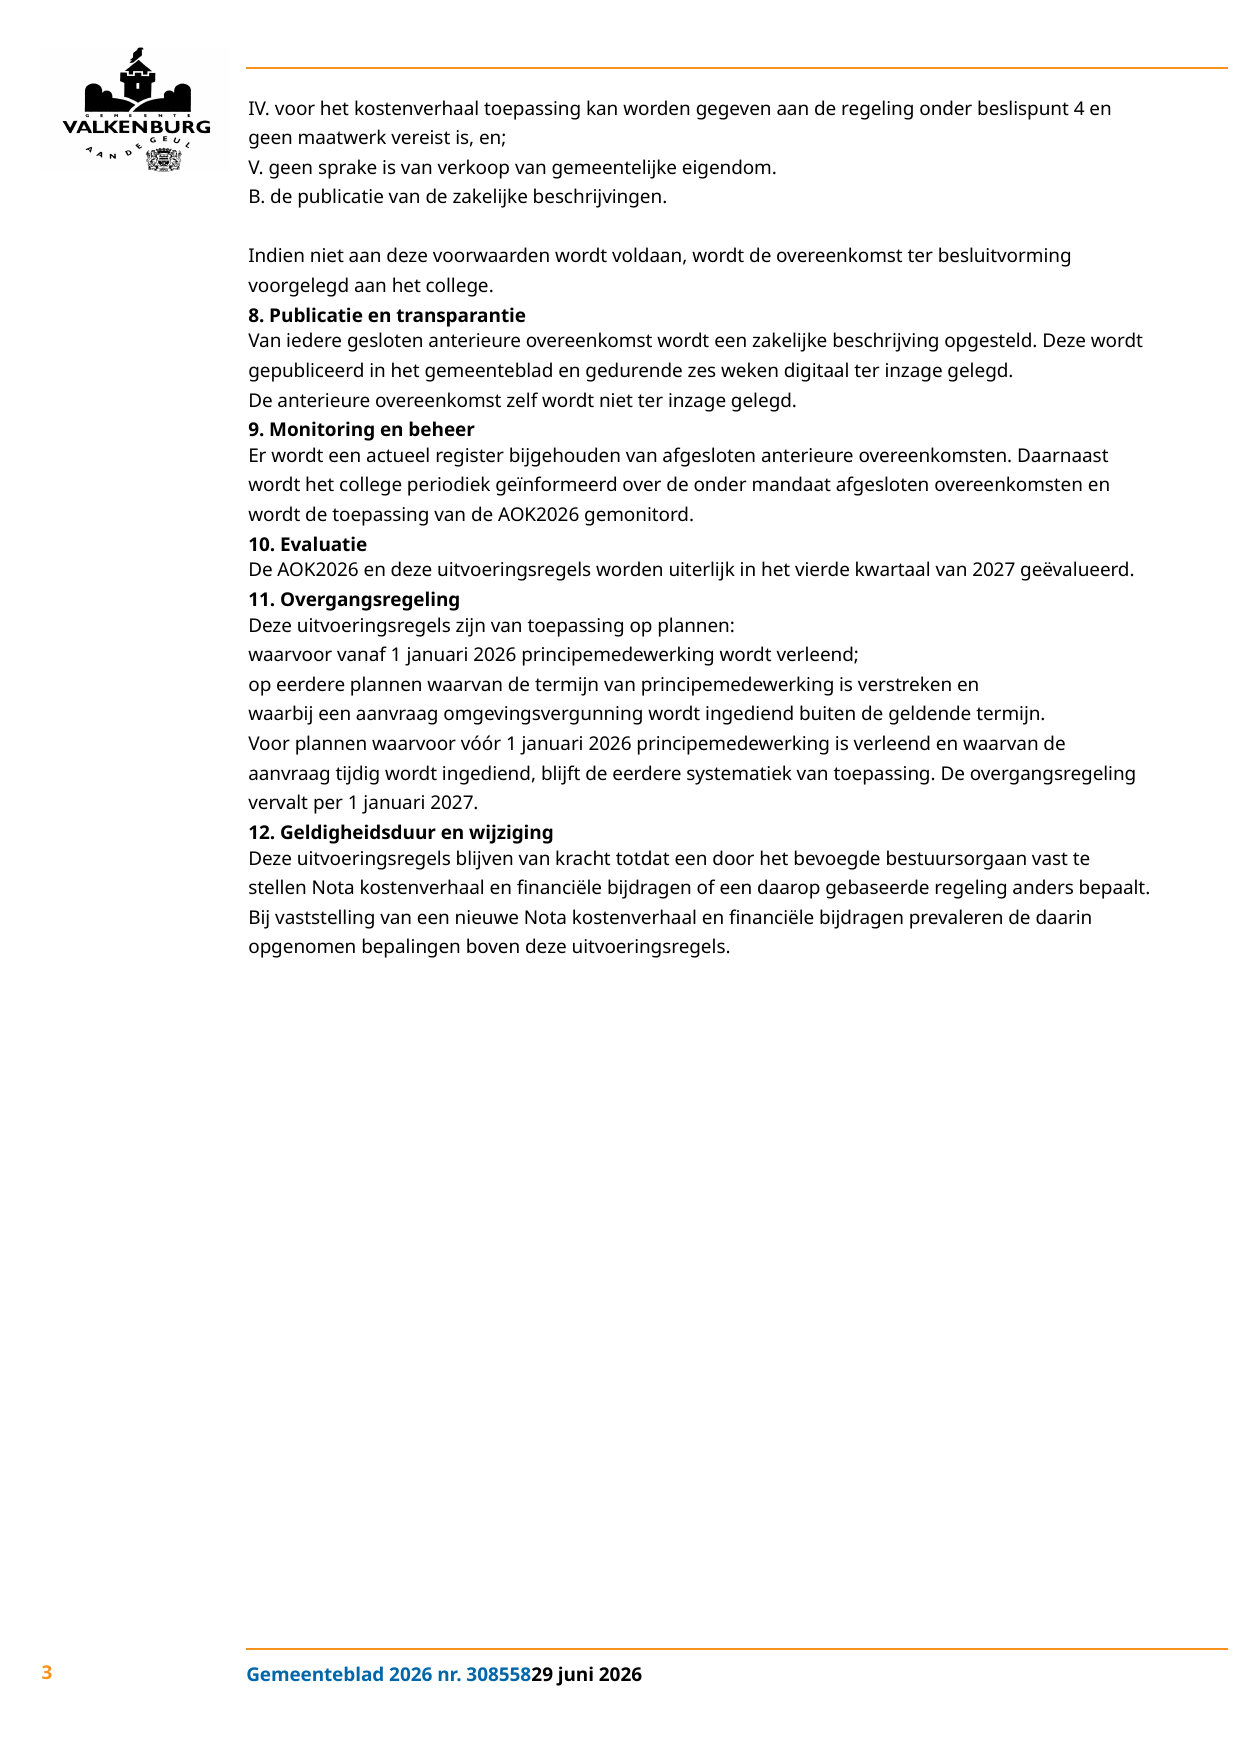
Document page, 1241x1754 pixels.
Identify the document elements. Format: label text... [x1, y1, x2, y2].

text B. de publicatie van de zakelijke beschrijvingen. [248, 183, 1152, 209]
picture [41, 47, 231, 172]
text IV. voor het kostenverhaal toepassing kan worden gegeven aan de regeling onder beslispunt 4 en geen maatwerk vereist is, en; [248, 95, 1152, 150]
text Deze uitvoeringsregels blijven van kracht totdat een door het bevoegde bestuursorgaan vast te stellen Nota kostenverhaal en financiële bijdragen of een daarop gebaseerde regeling anders bepaalt. [248, 845, 1152, 900]
text op eerdere plannen waarvan de termijn van principemedewerking is verstreken en [248, 671, 1152, 697]
text Indien niet aan deze voorwaarden wordt voldaan, wordt de overeenkomst ter besluitvorming voorgelegd aan het college. [248, 243, 1152, 298]
text Bij vaststelling van een nieuwe Nota kostenverhaal en financiële bijdragen prevaleren de daarin opgenomen bepalingen boven deze uitvoeringsregels. [248, 904, 1152, 959]
text waarbij een aanvraag omgevingsvergunning wordt ingediend buiten de geldende termijn. [248, 701, 1152, 726]
text 10. Evaluatie [248, 531, 1152, 557]
text De AOK2026 en deze uitvoeringsregels worden uiterlijk in het vierde kwartaal van 2027 geëvalueerd. [248, 557, 1152, 582]
text 8. Publicatie en transparantie [248, 302, 1152, 328]
text V. geen sprake is van verkoop van gemeentelijke eigendom. [248, 154, 1152, 180]
text 9. Monitoring en beheer [248, 416, 1152, 442]
text De anterieure overeenkomst zelf wordt niet ter inzage gelegd. [248, 387, 1152, 412]
text Deze uitvoeringsregels zijn van toepassing op plannen: [248, 612, 1152, 638]
text 12. Geldigheidsduur en wijziging [248, 819, 1152, 845]
text waarvoor vanaf 1 januari 2026 principemedewerking wordt verleend; [248, 641, 1152, 667]
text Er wordt een actueel register bijgehouden van afgesloten anterieure overeenkomsten. Daarnaast wordt het college periodiek geïnformeerd over de onder mandaat afgesloten overeenkomsten en wordt de toepassing van de AOK2026 gemonitord. [248, 442, 1152, 527]
text 11. Overgangsregeling [248, 586, 1152, 612]
text Van iedere gesloten anterieure overeenkomst wordt een zakelijke beschrijving opgesteld. Deze wordt gepubliceerd in het gemeenteblad en gedurende zes weken digitaal ter inzage gelegd. [248, 328, 1152, 383]
text Voor plannen waarvoor vóór 1 januari 2026 principemedewerking is verleend en waarvan de aanvraag tijdig wordt ingediend, blijft de eerdere systematiek van toepassing. De overgangsregeling vervalt per 1 januari 2027. [248, 730, 1152, 815]
